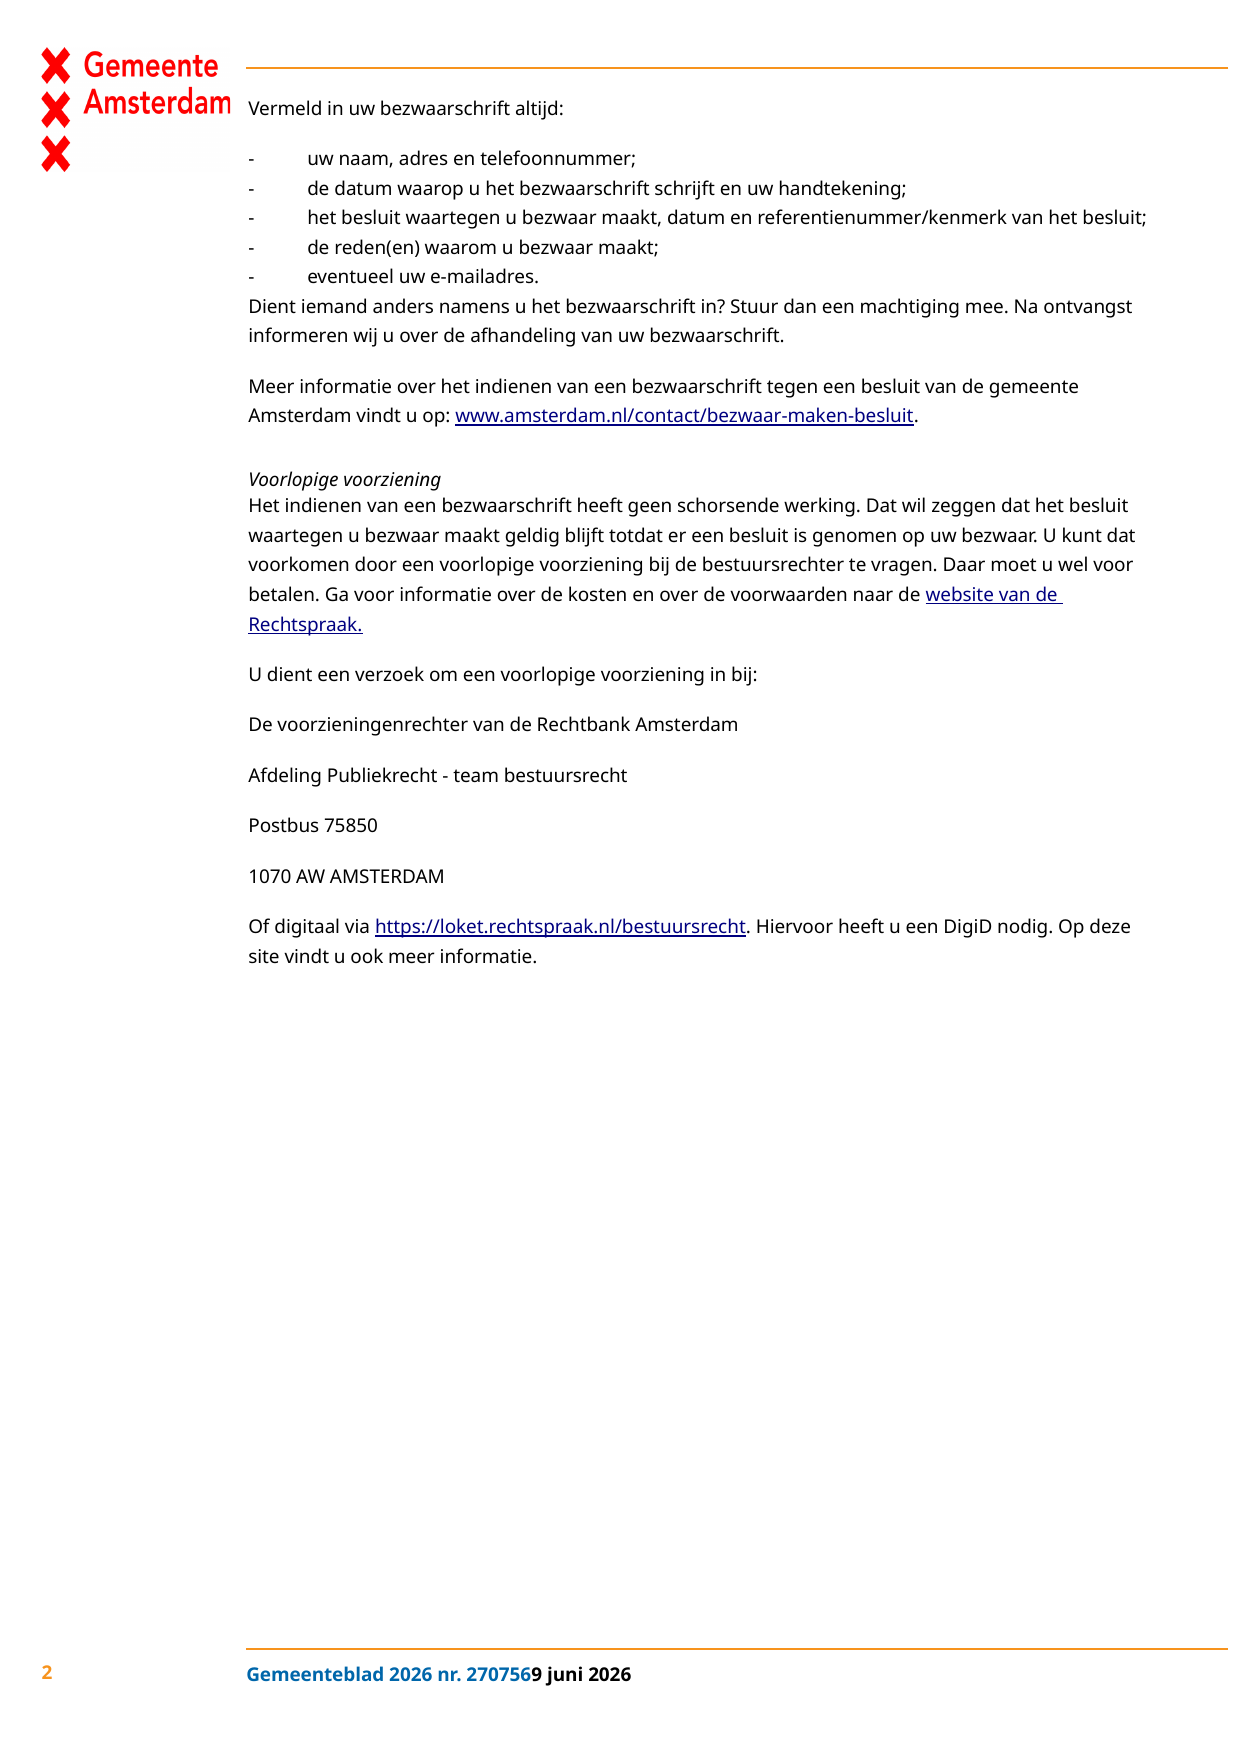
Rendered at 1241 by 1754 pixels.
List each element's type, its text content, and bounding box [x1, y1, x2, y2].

text Postbus 75850 [248, 812, 1152, 838]
text Of digitaal via https://loket.rechtspraak.nl/bestuursrecht. Hiervoor heeft u een DigiD nodig. Op deze site vindt u ook meer informatie. [248, 913, 1152, 968]
text Meer informatie over het indienen van een bezwaarschrift tegen een besluit van de gemeente Amsterdam vindt u op: www.amsterdam.nl/contact/bezwaar-maken-besluit. [248, 373, 1152, 428]
text De voorzieningenrechter van de Rechtbank Amsterdam [248, 712, 1152, 737]
list de reden(en) waarom u bezwaar maakt; [248, 234, 1152, 260]
text U dient een verzoek om een voorlopige voorziening in bij: [248, 661, 1152, 687]
list eventueel uw e-mailadres. [248, 263, 1152, 289]
list de datum waarop u het bezwaarschrift schrijft en uw handtekening; [248, 175, 1152, 201]
text Het indienen van een bezwaarschrift heeft geen schorsende werking. Dat wil zeggen dat het besluit waartegen u bezwaar maakt geldig blijft totdat er een besluit is genomen op uw bezwaar. U kunt dat voorkomen door een voorlopige voorziening bij de bestuursrechter te vragen. Daar moet u wel voor betalen. Ga voor informatie over de kosten en over de voorwaarden naar de website van de Rechtspraak. [248, 492, 1152, 636]
text Dient iemand anders namens u het bezwaarschrift in? Stuur dan een machtiging mee. Na ontvangst informeren wij u over de afhandeling van uw bezwaarschrift. [248, 293, 1152, 348]
text Vermeld in uw bezwaarschrift altijd: [248, 95, 1152, 121]
picture [41, 47, 231, 172]
text Voorlopige voorziening [248, 467, 1152, 492]
text Afdeling Publiekrecht - team bestuursrecht [248, 762, 1152, 788]
list het besluit waartegen u bezwaar maakt, datum en referentienummer/kenmerk van het besluit; [248, 204, 1152, 230]
text 1070 AW AMSTERDAM [248, 863, 1152, 888]
list uw naam, adres en telefoonnummer; [248, 145, 1152, 171]
